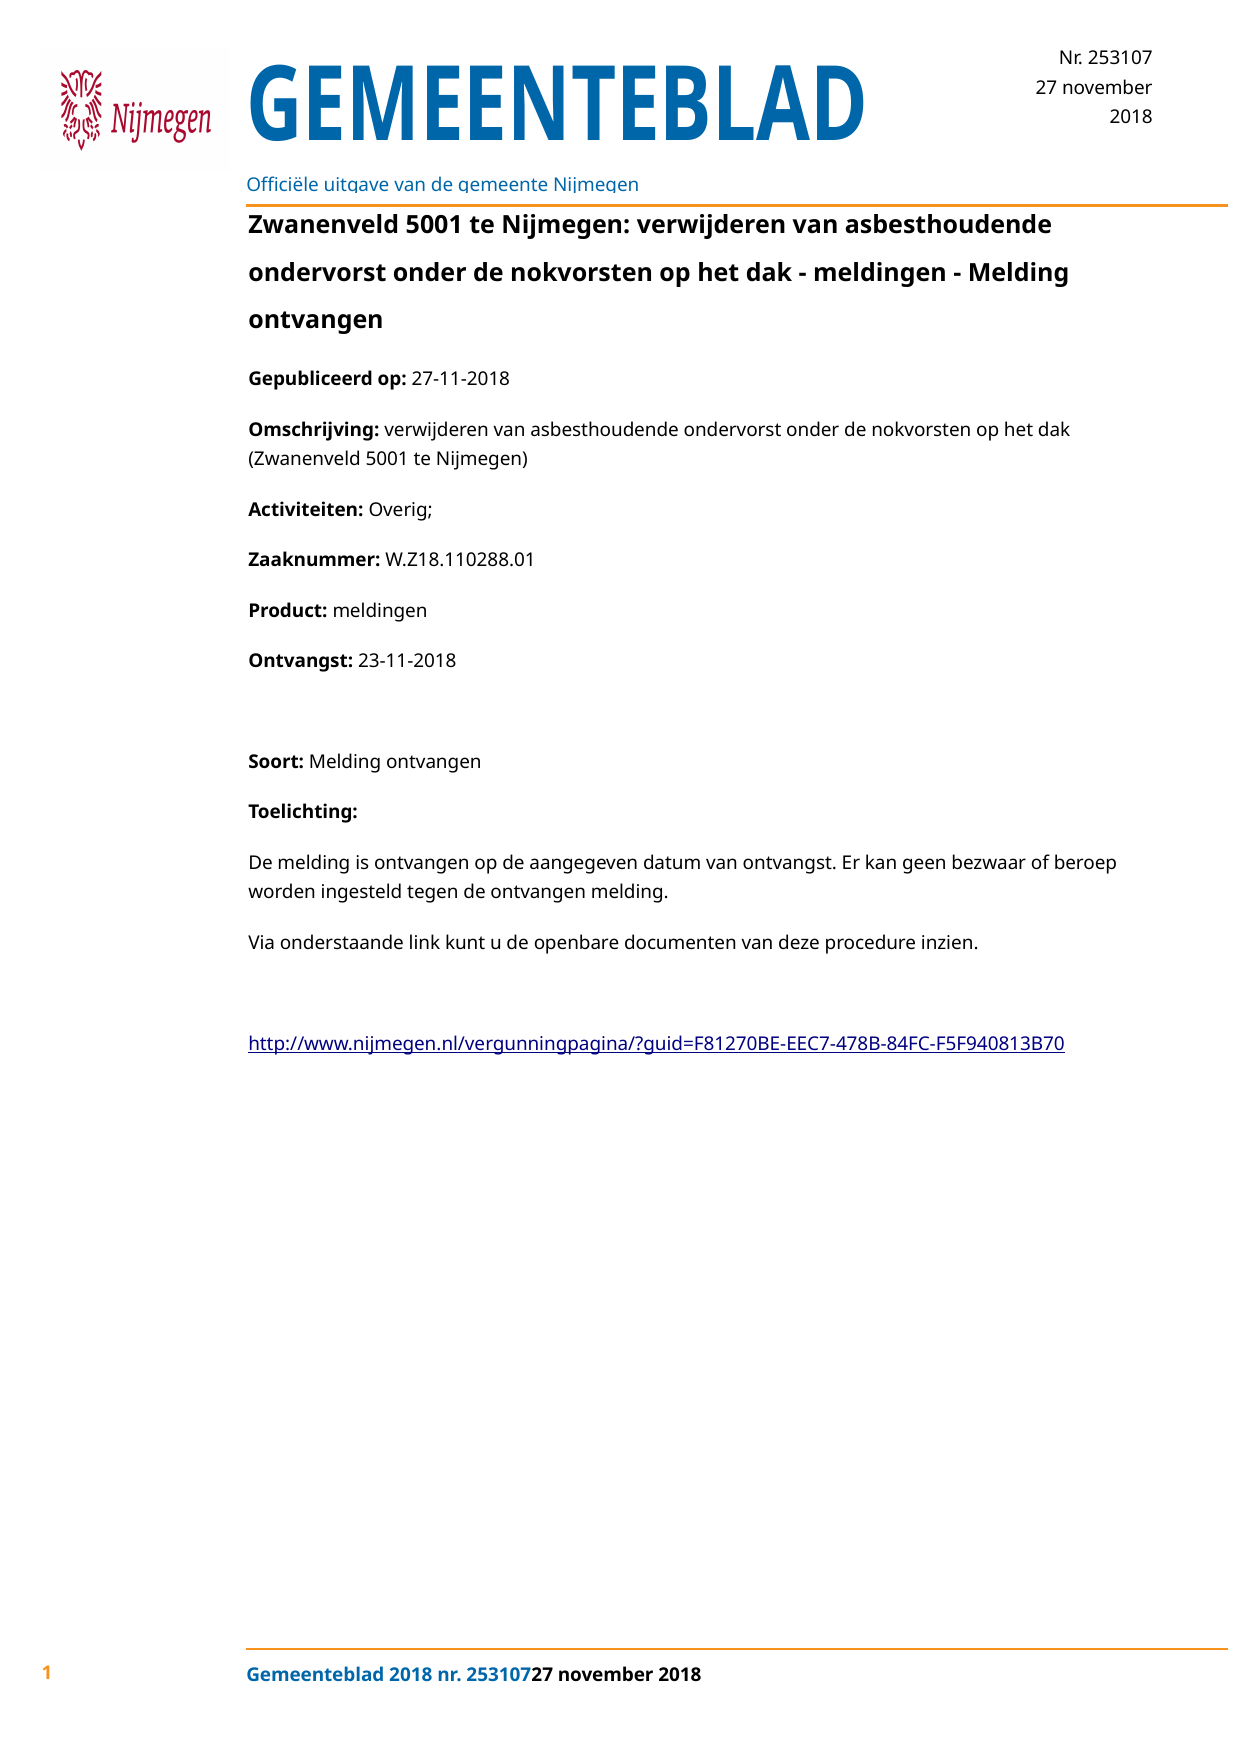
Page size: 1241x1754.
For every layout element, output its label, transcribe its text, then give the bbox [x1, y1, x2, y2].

text Ontvangst: 23-11-2018 [248, 647, 1152, 673]
text Product: meldingen [248, 597, 1152, 622]
text Omschrijving: verwijderen van asbesthoudende ondervorst onder de nokvorsten op het dak (Zwanenveld 5001 te Nijmegen) [248, 416, 1152, 471]
text Activiteiten: Overig; [248, 496, 1152, 522]
text Zwanenveld 5001 te Nijmegen: verwijderen van asbesthoudende ondervorst onder de nokvorsten op het dak - meldingen - Melding ontvangen [248, 207, 1152, 336]
text Zaaknummer: W.Z18.110288.01 [248, 546, 1152, 572]
text Toelichting: [248, 798, 1152, 824]
text Soort: Melding ontvangen [248, 748, 1152, 774]
text Via onderstaande link kunt u de openbare documenten van deze procedure inzien. [248, 929, 1152, 954]
text De melding is ontvangen op de aangegeven datum van ontvangst. Er kan geen bezwaar of beroep worden ingesteld tegen de ontvangen melding. [248, 849, 1152, 904]
text http://www.nijmegen.nl/vergunningpagina/?guid=F81270BE-EEC7-478B-84FC-F5F940813B70 [248, 1030, 1152, 1055]
text Gepubliceerd op: 27-11-2018 [248, 366, 1152, 391]
picture [41, 47, 231, 172]
